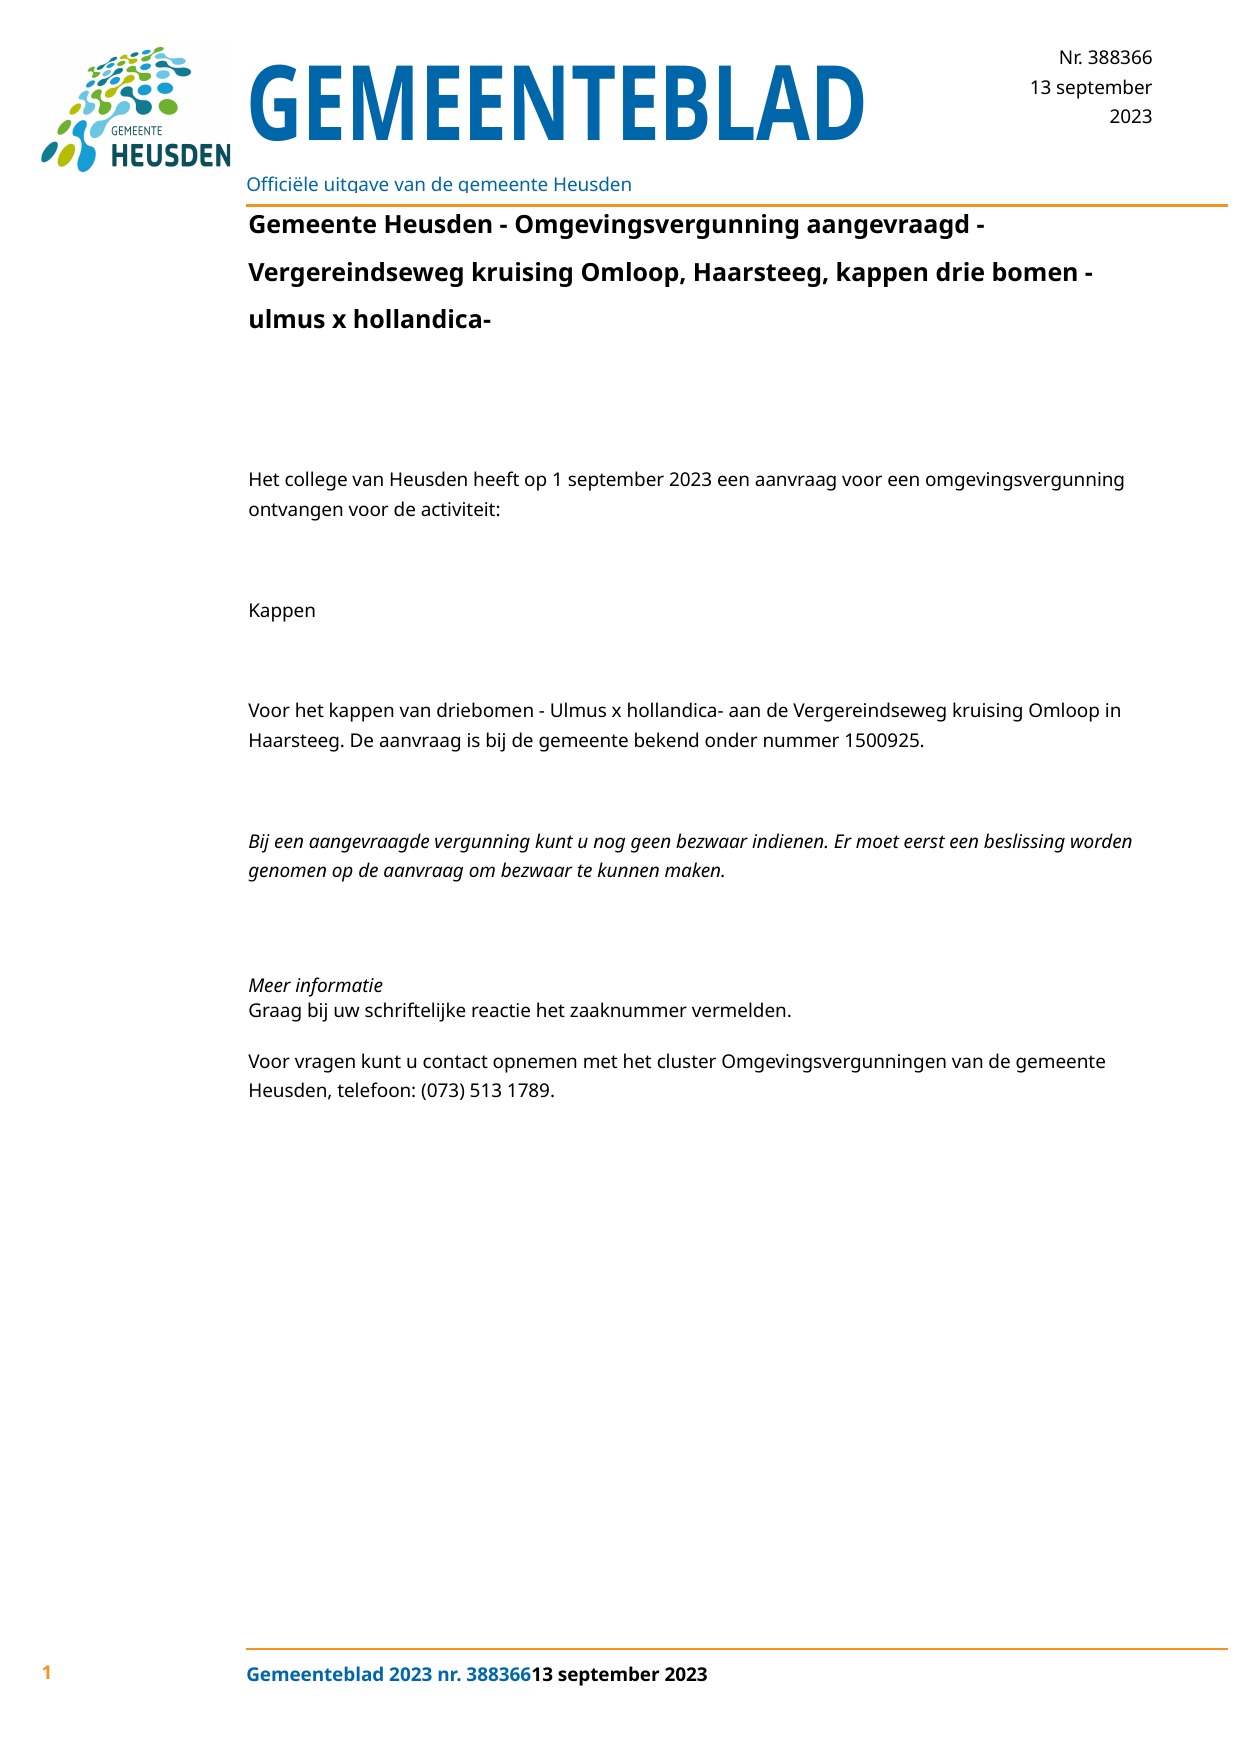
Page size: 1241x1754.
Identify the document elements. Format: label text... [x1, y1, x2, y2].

text Meer informatie [248, 972, 1152, 998]
text Het college van Heusden heeft op 1 september 2023 een aanvraag voor een omgevingsvergunning ontvangen voor de activiteit: [248, 466, 1152, 522]
text Voor vragen kunt u contact opnemen met het cluster Omgevingsvergunningen van de gemeente Heusden, telefoon: (073) 513 1789. [248, 1048, 1152, 1103]
picture [41, 47, 231, 172]
text Voor het kappen van driebomen - Ulmus x hollandica- aan de Vergereindseweg kruising Omloop in Haarsteeg. De aanvraag is bij de gemeente bekend onder nummer 1500925. [248, 698, 1152, 753]
text Graag bij uw schriftelijke reactie het zaaknummer vermelden. [248, 998, 1152, 1023]
text Bij een aangevraagde vergunning kunt u nog geen bezwaar indienen. Er moet eerst een beslissing worden genomen op de aanvraag om bezwaar te kunnen maken. [248, 828, 1152, 883]
text Gemeente Heusden - Omgevingsvergunning aangevraagd -Vergereindseweg kruising Omloop, Haarsteeg, kappen drie bomen - ulmus x hollandica- [248, 207, 1152, 336]
text Kappen [248, 597, 1152, 622]
